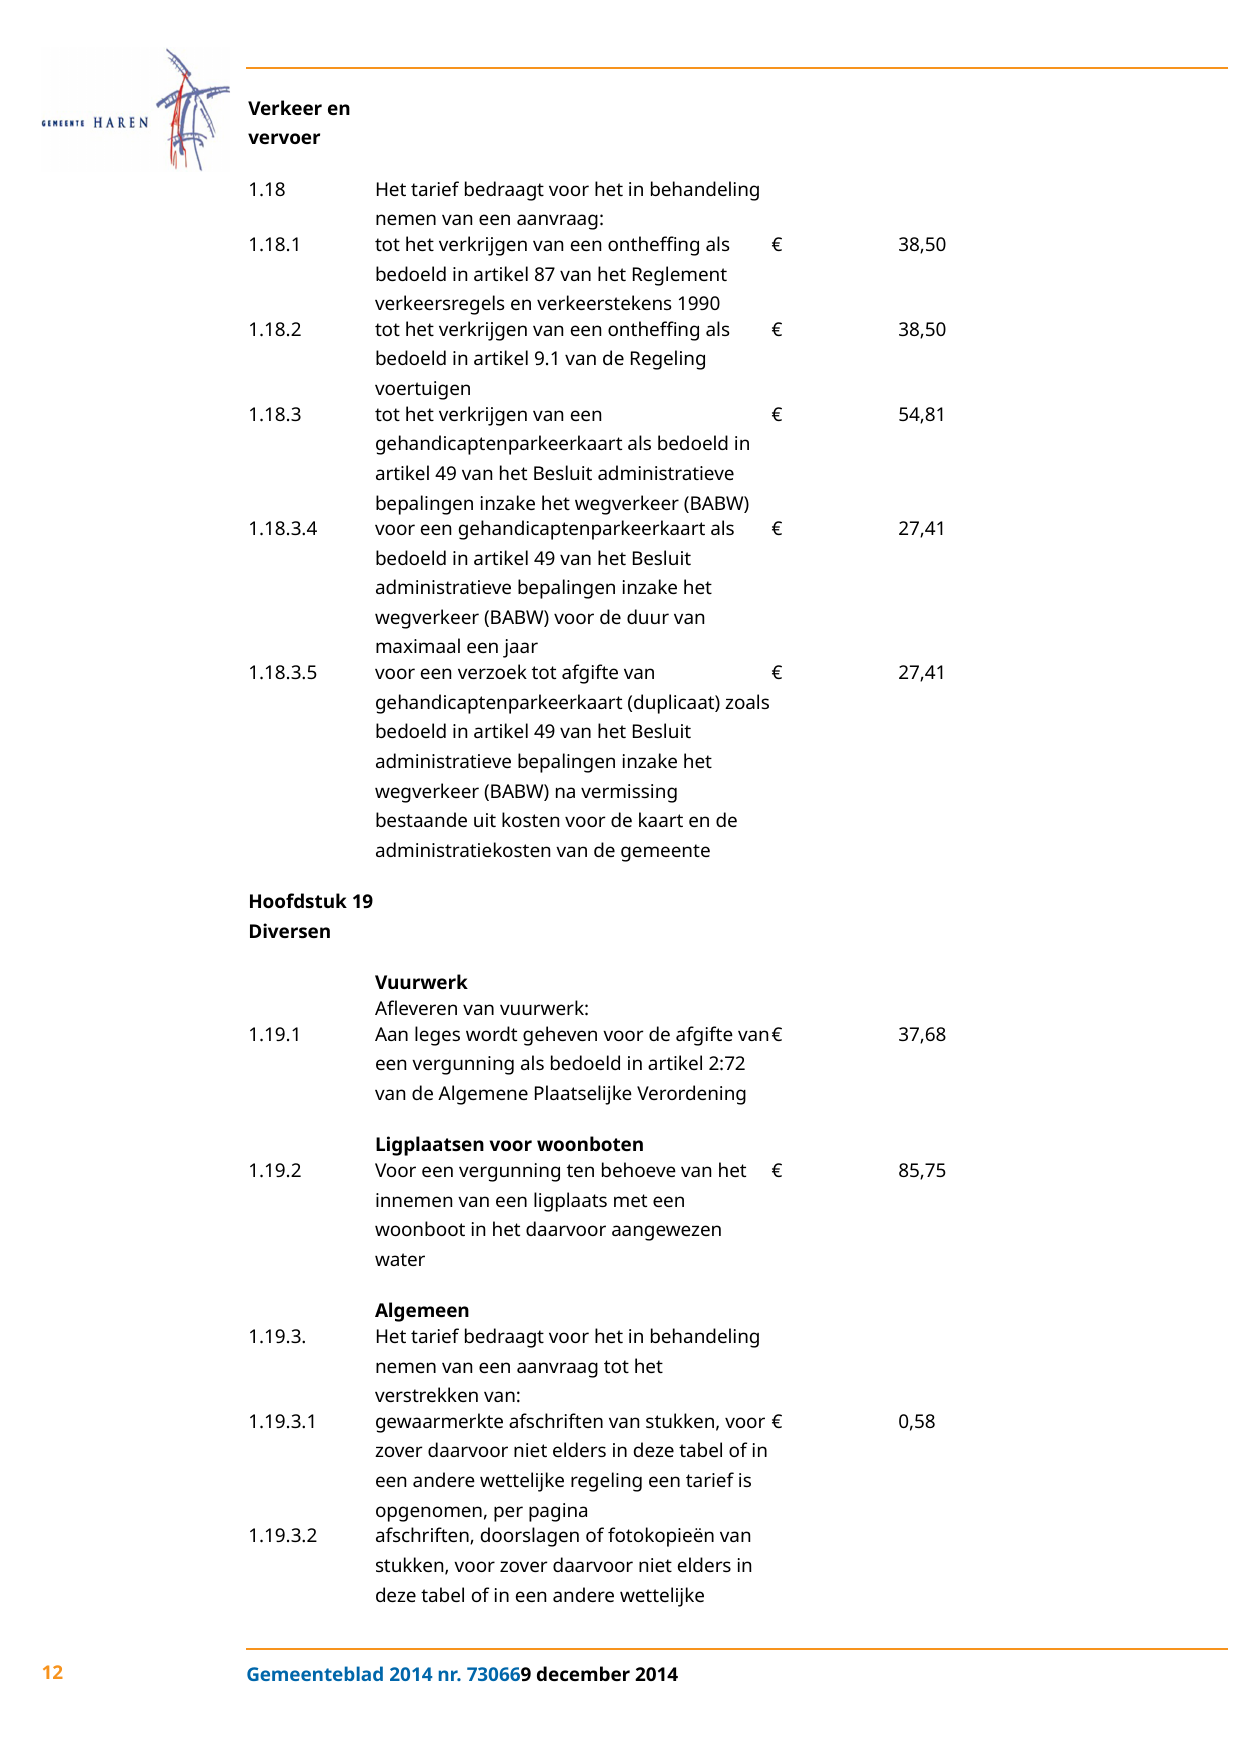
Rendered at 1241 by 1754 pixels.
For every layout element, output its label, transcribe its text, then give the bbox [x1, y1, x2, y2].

table_cell € [771, 401, 898, 515]
table_cell 27,41 [898, 660, 1025, 863]
table_cell [248, 1298, 375, 1323]
table_cell [771, 1323, 898, 1408]
table_cell [248, 1272, 375, 1297]
table_cell 1.19.3.1 [248, 1408, 375, 1523]
table_cell [898, 1298, 1025, 1323]
table_cell [375, 889, 771, 944]
table_cell afschriften, doorslagen of fotokopieën van stukken, voor zover daarvoor niet elders in deze tabel of in een andere wettelijke [375, 1523, 771, 1607]
table_cell Het tarief bedraagt voor het in behandeling nemen van een aanvraag tot het verstrekken van: [375, 1323, 771, 1408]
table_cell [375, 863, 771, 888]
table_cell [898, 1523, 1025, 1607]
table_cell 1.18.3 [248, 401, 375, 515]
table_cell [375, 1106, 771, 1132]
table_cell 38,50 [898, 316, 1025, 401]
table_cell € [771, 515, 898, 659]
table_cell [375, 150, 771, 176]
table_cell [898, 944, 1025, 969]
table_cell [771, 970, 898, 995]
table_cell tot het verkrijgen van een ontheffing als bedoeld in artikel 9.1 van de Regeling voertuigen [375, 316, 771, 401]
table_cell [248, 150, 375, 176]
table_cell gewaarmerkte afschriften van stukken, voor zover daarvoor niet elders in deze tabel of in een andere wettelijke regeling een tarief is opgenomen, per pagina [375, 1408, 771, 1523]
table_cell 38,50 [898, 231, 1025, 316]
table_cell [771, 176, 898, 231]
table_cell [248, 944, 375, 969]
table_cell [771, 1106, 898, 1132]
table_cell 1.18.3.5 [248, 660, 375, 863]
table_cell [771, 1272, 898, 1297]
table_cell [248, 970, 375, 995]
table_cell 1.18.2 [248, 316, 375, 401]
table_cell 85,75 [898, 1157, 1025, 1272]
table_cell [898, 1132, 1025, 1157]
table_cell 1.19.3. [248, 1323, 375, 1408]
table_cell Voor een vergunning ten behoeve van het innemen van een ligplaats met een woonboot in het daarvoor aangewezen water [375, 1157, 771, 1272]
table_cell [898, 995, 1025, 1021]
table_cell [771, 1132, 898, 1157]
table_cell 1.19.1 [248, 1021, 375, 1106]
table_cell [771, 944, 898, 969]
table_cell 1.18.1 [248, 231, 375, 316]
table_cell tot het verkrijgen van een ontheffing als bedoeld in artikel 87 van het Reglement verkeersregels en verkeerstekens 1990 [375, 231, 771, 316]
table_cell [898, 150, 1025, 176]
table_cell 1.19.2 [248, 1157, 375, 1272]
table_cell Afleveren van vuurwerk: [375, 995, 771, 1021]
table_cell [771, 1523, 898, 1607]
table_cell [248, 1132, 375, 1157]
table_cell voor een verzoek tot afgifte van gehandicaptenparkeerkaart (duplicaat) zoals bedoeld in artikel 49 van het Besluit administratieve bepalingen inzake het wegverkeer (BABW) na vermissing bestaande uit kosten voor de kaart en de administratiekosten van de gemeente [375, 660, 771, 863]
table_cell [771, 1298, 898, 1323]
table_cell Verkeer en vervoer [248, 95, 375, 150]
table_cell 1.18 [248, 176, 375, 231]
table_cell [771, 995, 898, 1021]
picture [41, 47, 231, 172]
table_cell [898, 970, 1025, 995]
table_cell [898, 1272, 1025, 1297]
table_cell [898, 1323, 1025, 1408]
table_cell [248, 863, 375, 888]
table_cell voor een gehandicaptenparkeerkaart als bedoeld in artikel 49 van het Besluit administratieve bepalingen inzake het wegverkeer (BABW) voor de duur van maximaal een jaar [375, 515, 771, 659]
table_cell € [771, 1021, 898, 1106]
table_cell [771, 150, 898, 176]
table_cell € [771, 231, 898, 316]
table_cell 37,68 [898, 1021, 1025, 1106]
table_cell Vuurwerk [375, 970, 771, 995]
table_cell [248, 995, 375, 1021]
table_cell [898, 863, 1025, 888]
table_cell Het tarief bedraagt voor het in behandeling nemen van een aanvraag: [375, 176, 771, 231]
table_cell Algemeen [375, 1298, 771, 1323]
table_cell 1.19.3.2 [248, 1523, 375, 1607]
table_cell Ligplaatsen voor woonboten [375, 1132, 771, 1157]
table_cell [375, 95, 771, 150]
table_cell 54,81 [898, 401, 1025, 515]
table_cell 0,58 [898, 1408, 1025, 1523]
table_cell € [771, 1408, 898, 1523]
table_cell [771, 863, 898, 888]
table_cell [771, 95, 898, 150]
table_cell 27,41 [898, 515, 1025, 659]
table_cell [898, 176, 1025, 231]
table_cell [248, 1106, 375, 1132]
table_cell [375, 944, 771, 969]
table_cell € [771, 660, 898, 863]
table_cell 1.18.3.4 [248, 515, 375, 659]
table_cell [771, 889, 898, 944]
table_cell Aan leges wordt geheven voor de afgifte van een vergunning als bedoeld in artikel 2:72 van de Algemene Plaatselijke Verordening [375, 1021, 771, 1106]
table_cell Hoofdstuk 19 Diversen [248, 889, 375, 944]
table_cell € [771, 1157, 898, 1272]
table_cell [898, 1106, 1025, 1132]
table_cell [375, 1272, 771, 1297]
table_cell tot het verkrijgen van een gehandicaptenparkeerkaart als bedoeld in artikel 49 van het Besluit administratieve bepalingen inzake het wegverkeer (BABW) [375, 401, 771, 515]
table_cell € [771, 316, 898, 401]
